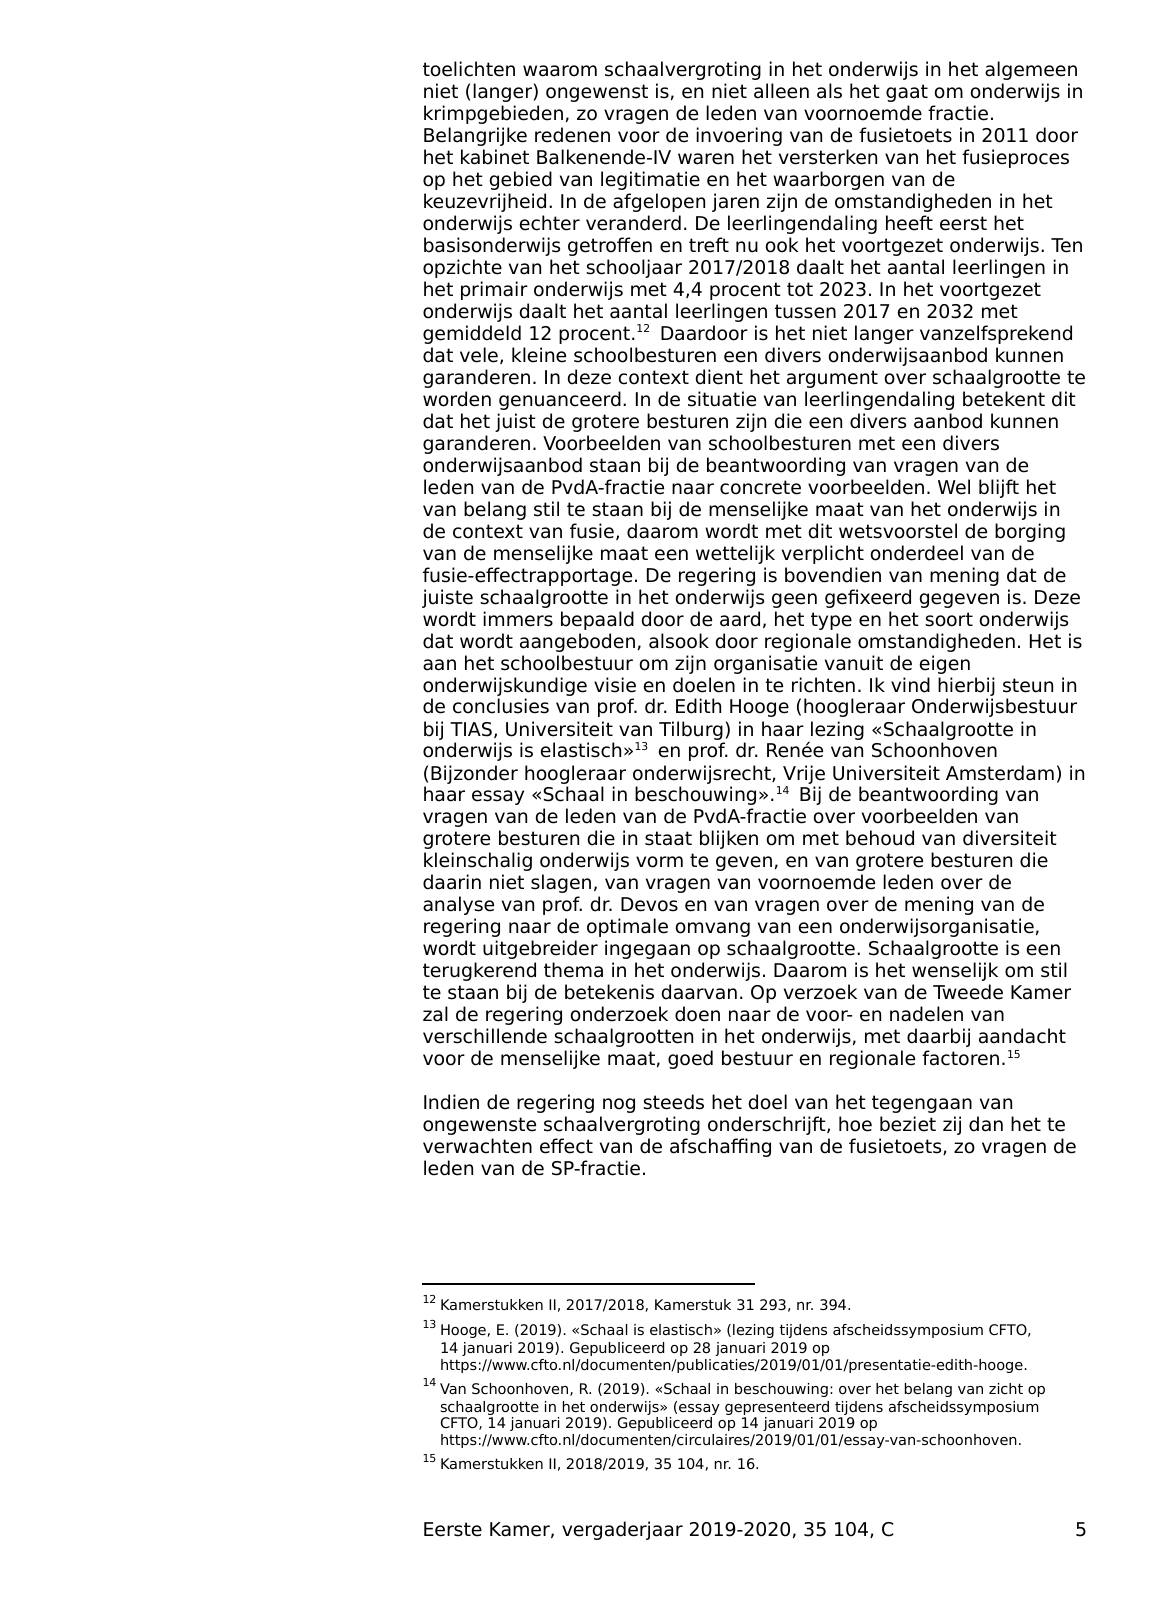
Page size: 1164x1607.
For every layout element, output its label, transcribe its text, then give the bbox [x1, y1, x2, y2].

text Indien de regering nog steeds het doel van het tegengaan van ongewenste schaalvergroting onderschrijft, hoe beziet zij dan het te verwachten effect van de afschaffing van de fusietoets, zo vragen de leden van de SP-fractie. [422, 1092, 1087, 1180]
text Belangrijke redenen voor de invoering van de fusietoets in 2011 door het kabinet Balkenende-IV waren het versterken van het fusieproces op het gebied van legitimatie en het waarborgen van de keuzevrijheid. In de afgelopen jaren zijn de omstandigheden in het onderwijs echter veranderd. De leerlingendaling heeft eerst het basisonderwijs getroffen en treft nu ook het voortgezet onderwijs. Ten opzichte van het schooljaar 2017/2018 daalt het aantal leerlingen in het primair onderwijs met 4,4 procent tot 2023. In het voortgezet onderwijs daalt het aantal leerlingen tussen 2017 en 2032 met gemiddeld 12 procent. Daardoor is het niet langer vanzelfsprekend dat vele, kleine schoolbesturen een divers onderwijsaanbod kunnen garanderen. In deze context dient het argument over schaalgrootte te worden genuanceerd. In de situatie van leerlingendaling betekent dit dat het juist de grotere besturen zijn die een divers aanbod kunnen garanderen. Voorbeelden van schoolbesturen met een divers onderwijsaanbod staan bij de beantwoording van vragen van de leden van de PvdA-fractie naar concrete voorbeelden. Wel blijft het van belang stil te staan bij de menselijke maat van het onderwijs in de context van fusie, daarom wordt met dit wetsvoorstel de borging van de menselijke maat een wettelijk verplicht onderdeel van de fusie-effectrapportage. De regering is bovendien van mening dat de juiste schaalgrootte in het onderwijs geen gefixeerd gegeven is. Deze wordt immers bepaald door de aard, het type en het soort onderwijs dat wordt aangeboden, alsook door regionale omstandigheden. Het is aan het schoolbestuur om zijn organisatie vanuit de eigen onderwijskundige visie en doelen in te richten. Ik vind hierbij steun in de conclusies van prof. dr. Edith Hooge (hoogleraar Onderwijsbestuur bij TIAS, Universiteit van Tilburg) in haar lezing «Schaalgrootte in onderwijs is elastisch» en prof. dr. Renée van Schoonhoven (Bijzonder hoogleraar onderwijsrecht, Vrije Universiteit Amsterdam) in haar essay «Schaal in beschouwing». Bij de beantwoording van vragen van de leden van de PvdA-fractie over voorbeelden van grotere besturen die in staat blijken om met behoud van diversiteit kleinschalig onderwijs vorm te geven, en van grotere besturen die daarin niet slagen, van vragen van voornoemde leden over de analyse van prof. dr. Devos en van vragen over de mening van de regering naar de optimale omvang van een onderwijsorganisatie, wordt uitgebreider ingegaan op schaalgrootte. Schaalgrootte is een terugkerend thema in het onderwijs. Daarom is het wenselijk om stil te staan bij de betekenis daarvan. Op verzoek van de Tweede Kamer zal de regering onderzoek doen naar de voor- en nadelen van verschillende schaalgrootten in het onderwijs, met daarbij aandacht voor de menselijke maat, goed bestuur en regionale factoren. [422, 125, 1087, 1070]
text Hooge, E. (2019). «Schaal is elastisch» (lezing tijdens afscheidssymposium CFTO, 14 januari 2019). Gepubliceerd op 28 januari 2019 op https://www.cfto.nl/documenten/publicaties/2019/01/01/presentatie-edith-hooge. [422, 1318, 1087, 1374]
text Kamerstukken II, 2017/2018, Kamerstuk 31 293, nr. 394. [422, 1293, 1087, 1315]
text Kamerstukken II, 2018/2019, 35 104, nr. 16. [422, 1452, 1087, 1474]
text Van Schoonhoven, R. (2019). «Schaal in beschouwing: over het belang van zicht op schaalgrootte in het onderwijs» (essay gepresenteerd tijdens afscheidssymposium CFTO, 14 januari 2019). Gepubliceerd op 14 januari 2019 op https://www.cfto.nl/documenten/circulaires/2019/01/01/essay-van-schoonhoven. [422, 1377, 1087, 1449]
text toelichten waarom schaalvergroting in het onderwijs in het algemeen niet (langer) ongewenst is, en niet alleen als het gaat om onderwijs in krimpgebieden, zo vragen de leden van voornoemde fractie. [422, 59, 1087, 125]
